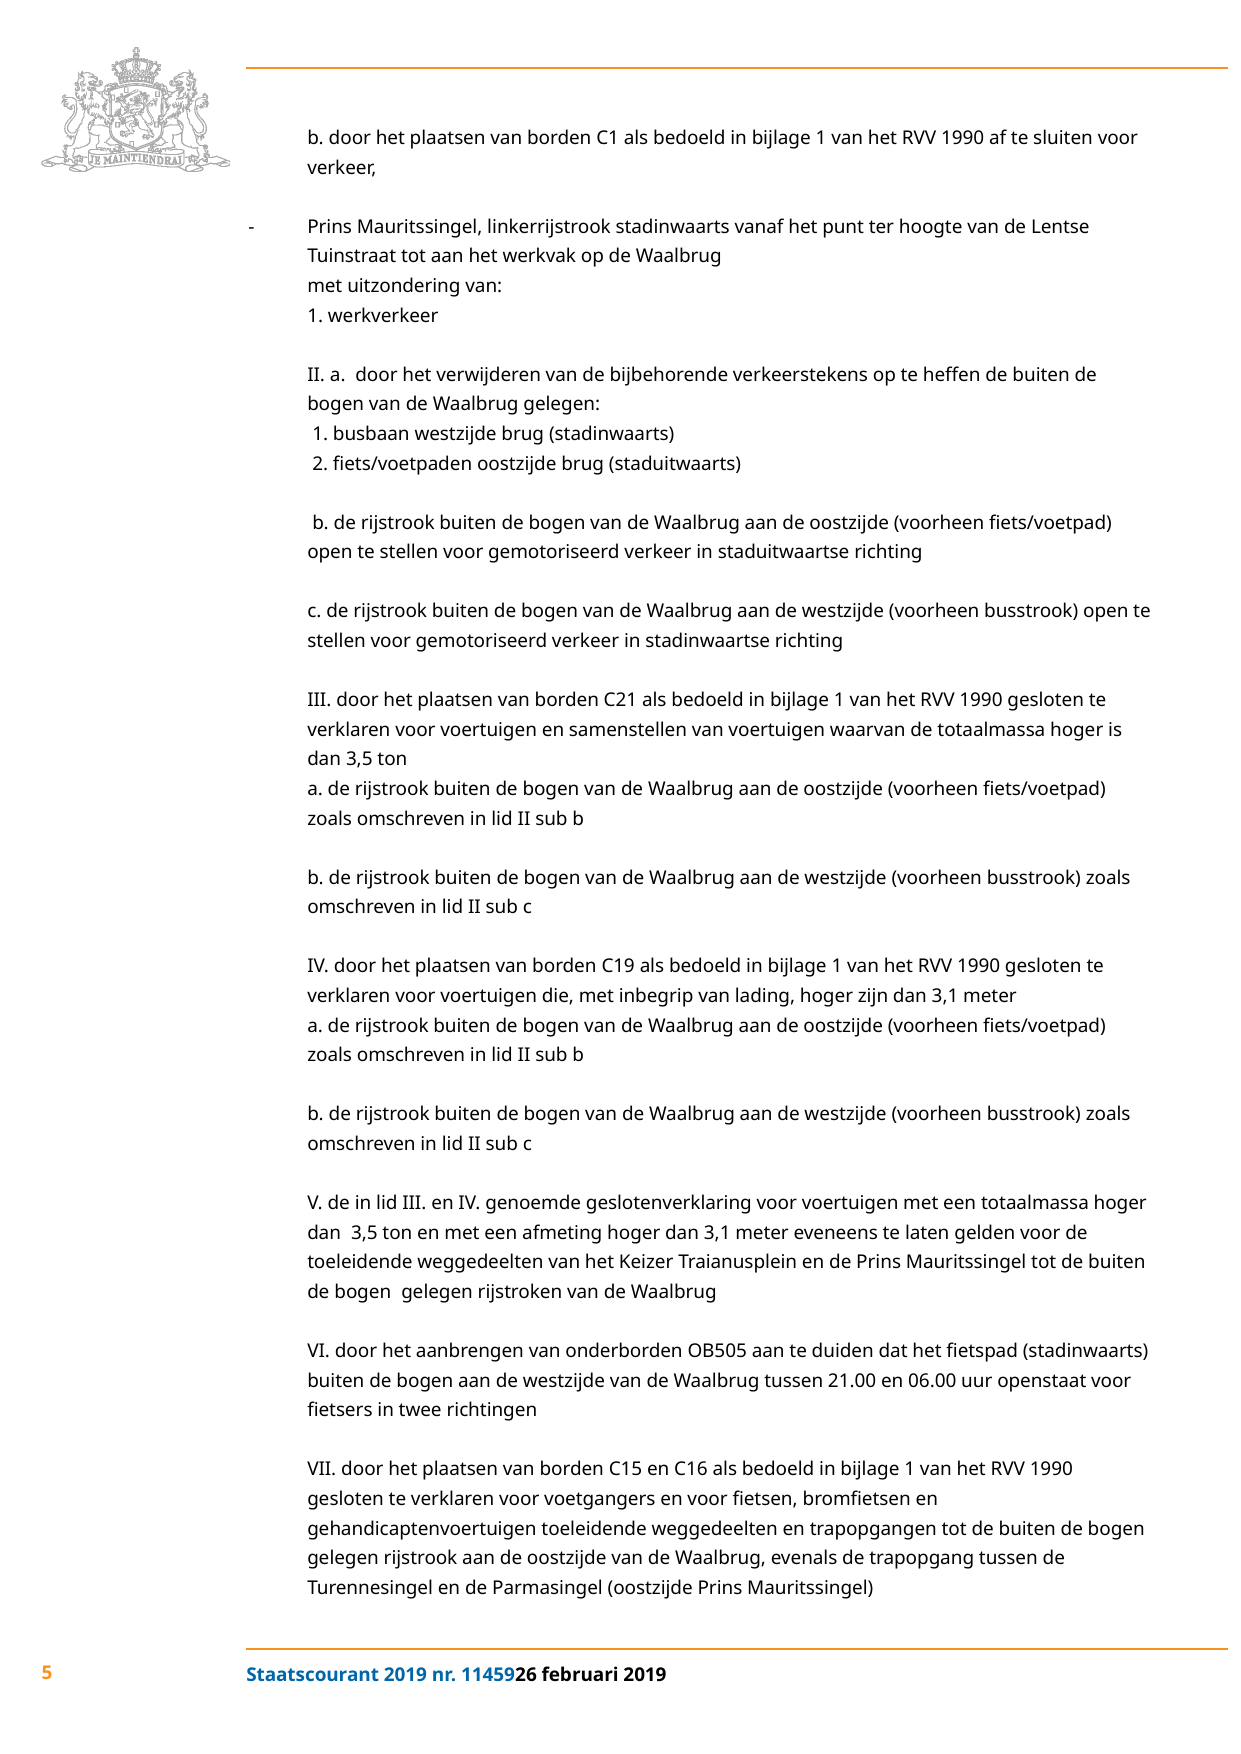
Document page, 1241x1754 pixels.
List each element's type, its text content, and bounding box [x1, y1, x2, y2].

list 1. werkverkeer [248, 302, 1152, 328]
list II. a. door het verwijderen van de bijbehorende verkeerstekens op te heffen de buiten de bogen van de Waalbrug gelegen: [248, 361, 1152, 416]
list c. de rijstrook buiten de bogen van de Waalbrug aan de westzijde (voorheen busstrook) open te stellen voor gemotoriseerd verkeer in stadinwaartse richting [248, 598, 1152, 653]
list III. door het plaatsen van borden C21 als bedoeld in bijlage 1 van het RVV 1990 gesloten te verklaren voor voertuigen en samenstellen van voertuigen waarvan de totaalmassa hoger is dan 3,5 ton [248, 686, 1152, 771]
list b. de rijstrook buiten de bogen van de Waalbrug aan de westzijde (voorheen busstrook) zoals omschreven in lid II sub c [248, 1101, 1152, 1156]
list VI. door het aanbrengen van onderborden OB505 aan te duiden dat het fietspad (stadinwaarts) buiten de bogen aan de westzijde van de Waalbrug tussen 21.00 en 06.00 uur openstaat voor fietsers in twee richtingen [248, 1337, 1152, 1422]
list a. de rijstrook buiten de bogen van de Waalbrug aan de oostzijde (voorheen fiets/voetpad) zoals omschreven in lid II sub b [248, 775, 1152, 831]
list Prins Mauritssingel, linkerrijstrook stadinwaarts vanaf het punt ter hoogte van de Lentse Tuinstraat tot aan het werkvak op de Waalbrug [248, 213, 1152, 268]
list 2. fiets/voetpaden oostzijde brug (staduitwaarts) [248, 450, 1152, 476]
list VII. door het plaatsen van borden C15 en C16 als bedoeld in bijlage 1 van het RVV 1990 gesloten te verklaren voor voetgangers en voor fietsen, bromfietsen en gehandicaptenvoertuigen toeleidende weggedeelten en trapopgangen tot de buiten de bogen gelegen rijstrook aan de oostzijde van de Waalbrug, evenals de trapopgang tussen de Turennesingel en de Parmasingel (oostzijde Prins Mauritssingel) [248, 1456, 1152, 1600]
list V. de in lid III. en IV. genoemde geslotenverklaring voor voertuigen met een totaalmassa hoger dan 3,5 ton en met een afmeting hoger dan 3,1 meter eveneens te laten gelden voor de toeleidende weggedeelten van het Keizer Traianusplein en de Prins Mauritssingel tot de buiten de bogen gelegen rijstroken van de Waalbrug [248, 1189, 1152, 1304]
list 1. busbaan westzijde brug (stadinwaarts) [248, 420, 1152, 446]
list b. de rijstrook buiten de bogen van de Waalbrug aan de westzijde (voorheen busstrook) zoals omschreven in lid II sub c [248, 864, 1152, 919]
list a. de rijstrook buiten de bogen van de Waalbrug aan de oostzijde (voorheen fiets/voetpad) zoals omschreven in lid II sub b [248, 1012, 1152, 1067]
list b. door het plaatsen van borden C1 als bedoeld in bijlage 1 van het RVV 1990 af te sluiten voor verkeer, [248, 124, 1152, 180]
list IV. door het plaatsen van borden C19 als bedoeld in bijlage 1 van het RVV 1990 gesloten te verklaren voor voertuigen die, met inbegrip van lading, hoger zijn dan 3,1 meter [248, 953, 1152, 1008]
picture [41, 47, 231, 172]
list met uitzondering van: [248, 272, 1152, 298]
list b. de rijstrook buiten de bogen van de Waalbrug aan de oostzijde (voorheen fiets/voetpad) open te stellen voor gemotoriseerd verkeer in staduitwaartse richting [248, 509, 1152, 564]
